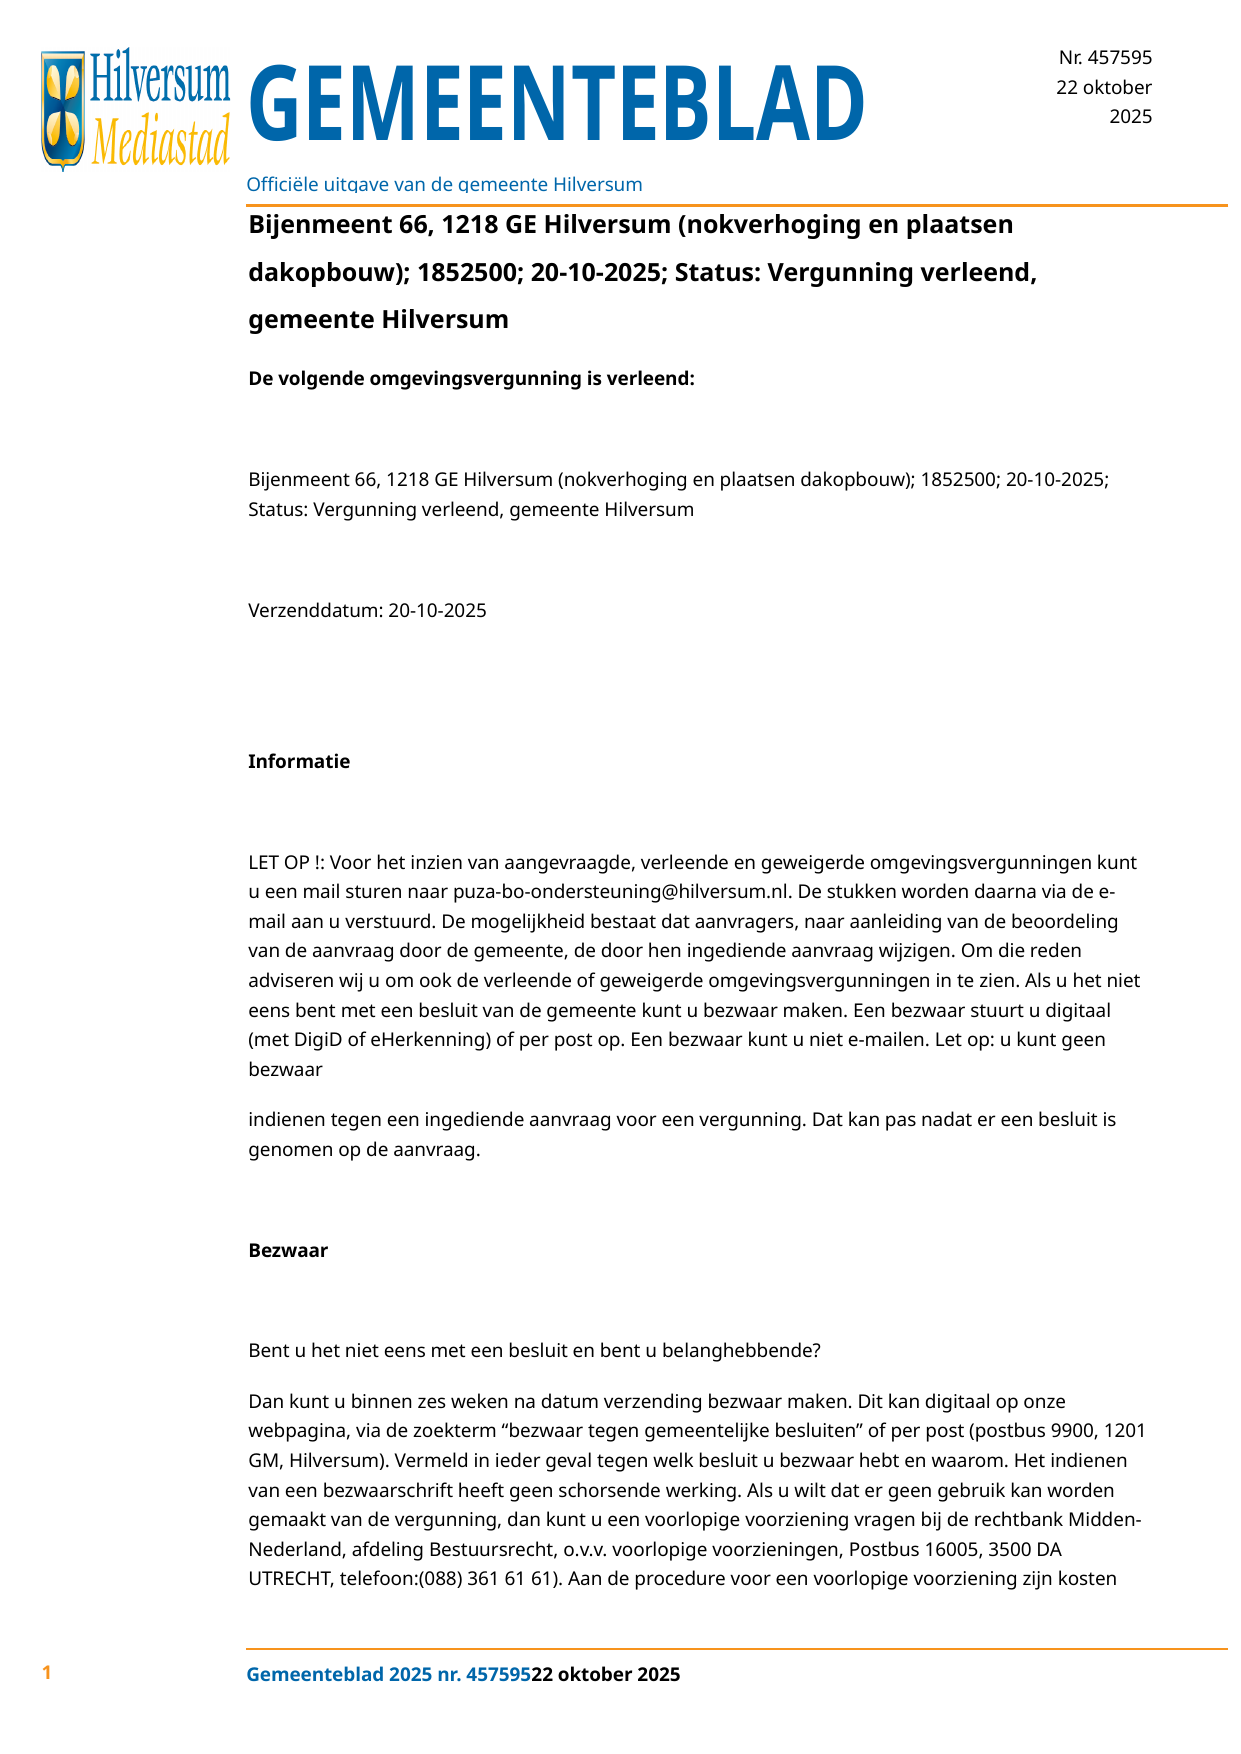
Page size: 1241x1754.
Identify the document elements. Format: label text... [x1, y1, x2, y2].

text De volgende omgevingsvergunning is verleend: [248, 366, 1152, 391]
text Bijenmeent 66, 1218 GE Hilversum (nokverhoging en plaatsen dakopbouw); 1852500; 20-10-2025; Status: Vergunning verleend, gemeente Hilversum [248, 207, 1152, 336]
text Verzenddatum: 20-10-2025 [248, 597, 1152, 622]
text Bijenmeent 66, 1218 GE Hilversum (nokverhoging en plaatsen dakopbouw); 1852500; 20-10-2025; Status: Vergunning verleend, gemeente Hilversum [248, 466, 1152, 522]
text Informatie [248, 748, 1152, 774]
text LET OP !: Voor het inzien van aangevraagde, verleende en geweigerde omgevingsvergunningen kunt u een mail sturen naar puza-bo-ondersteuning@hilversum.nl. De stukken worden daarna via de e-mail aan u verstuurd. De mogelijkheid bestaat dat aanvragers, naar aanleiding van de beoordeling van de aanvraag door de gemeente, de door hen ingediende aanvraag wijzigen. Om die reden adviseren wij u om ook de verleende of geweigerde omgevingsvergunningen in te zien. Als u het niet eens bent met een besluit van de gemeente kunt u bezwaar maken. Een bezwaar stuurt u digitaal (met DigiD of eHerkenning) of per post op. Een bezwaar kunt u niet e-mailen. Let op: u kunt geen bezwaar [248, 849, 1152, 1082]
text Dan kunt u binnen zes weken na datum verzending bezwaar maken. Dit kan digitaal op onze webpagina, via de zoekterm “bezwaar tegen gemeentelijke besluiten” of per post (postbus 9900, 1201 GM, Hilversum). Vermeld in ieder geval tegen welk besluit u bezwaar hebt en waarom. Het indienen van een bezwaarschrift heeft geen schorsende werking. Als u wilt dat er geen gebruik kan worden gemaakt van de vergunning, dan kunt u een voorlopige voorziening vragen bij de rechtbank Midden-Nederland, afdeling Bestuursrecht, o.v.v. voorlopige voorzieningen, Postbus 16005, 3500 DA UTRECHT, telefoon:(088) 361 61 61). Aan de procedure voor een voorlopige voorziening zijn kosten [248, 1388, 1152, 1591]
text indienen tegen een ingediende aanvraag voor een vergunning. Dat kan pas nadat er een besluit is genomen op de aanvraag. [248, 1106, 1152, 1162]
text Bent u het niet eens met een besluit en bent u belanghebbende? [248, 1338, 1152, 1363]
text Bezwaar [248, 1237, 1152, 1262]
picture [41, 47, 231, 172]
